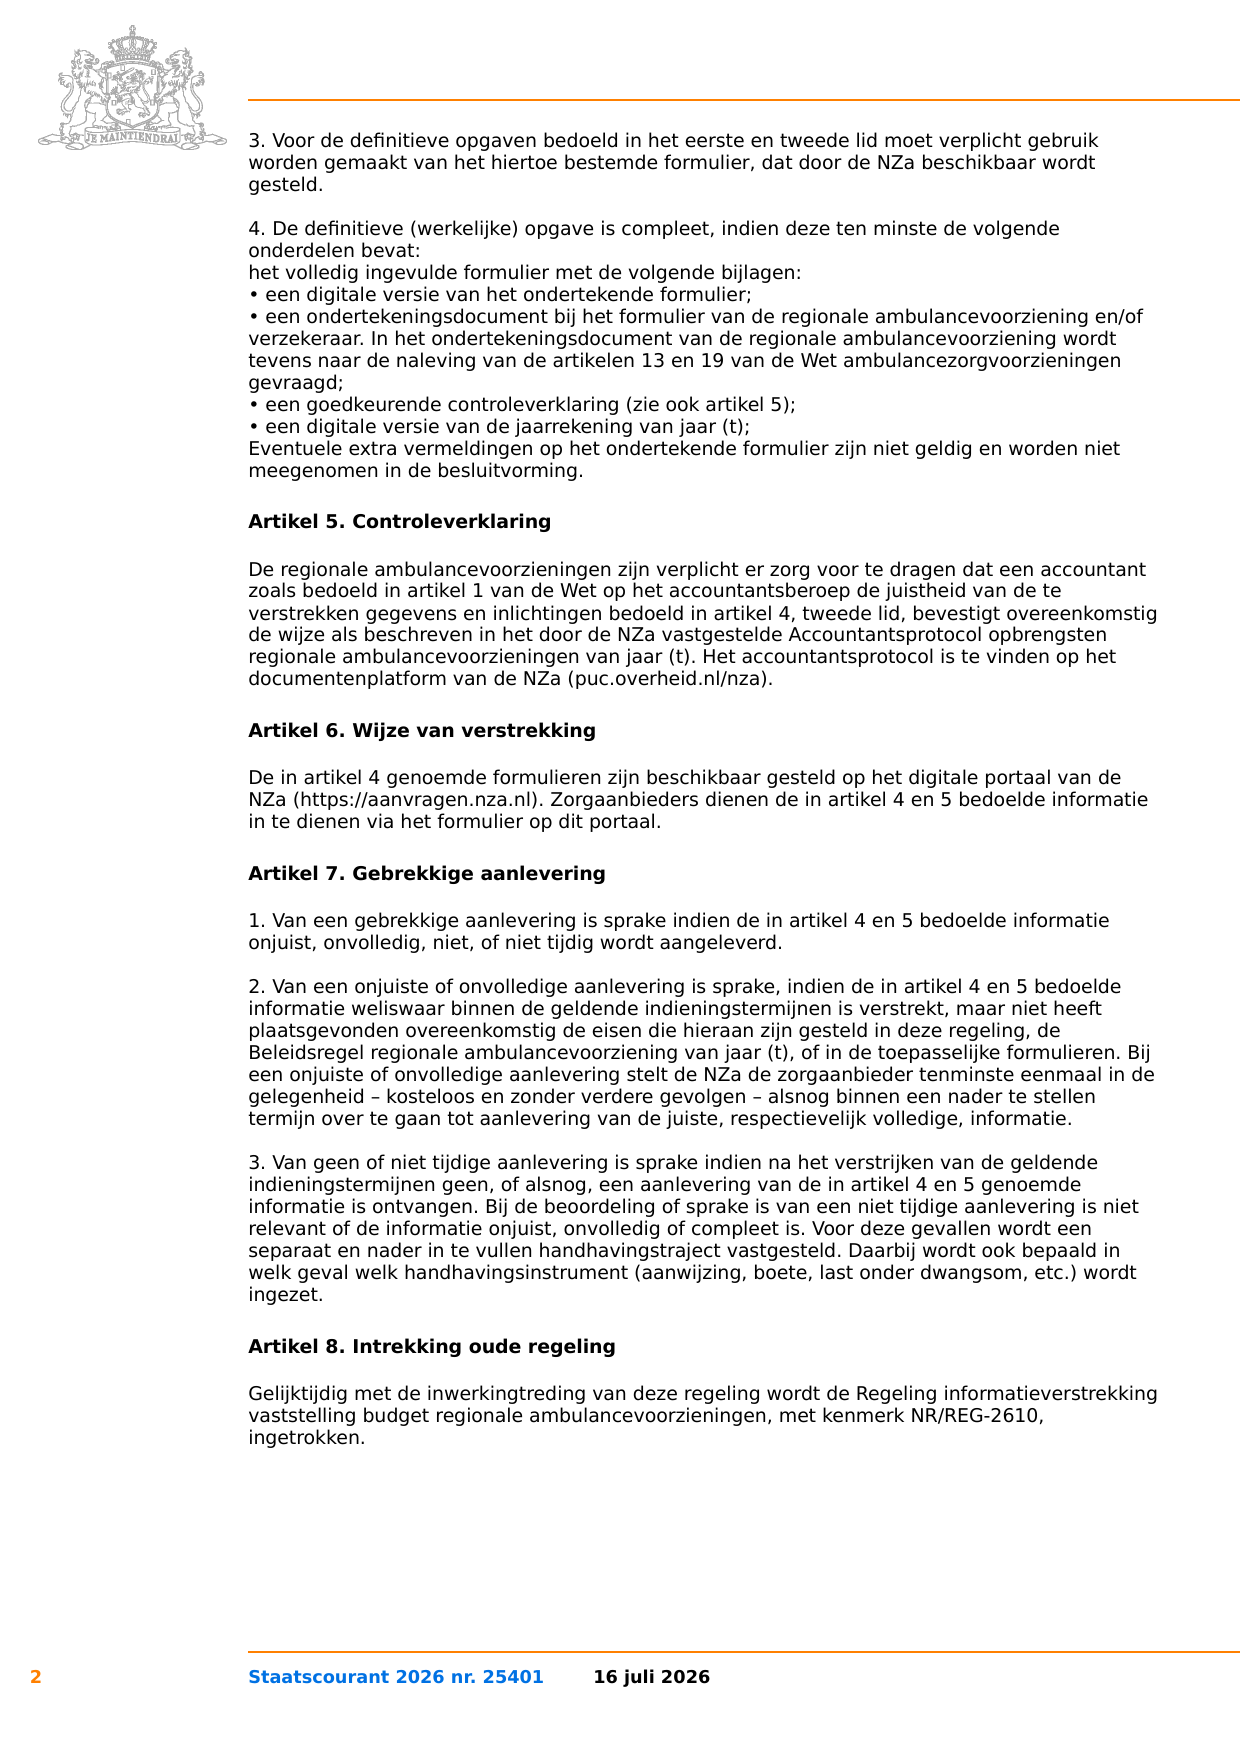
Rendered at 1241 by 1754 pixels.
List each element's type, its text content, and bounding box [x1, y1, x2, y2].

subtitle Artikel 7. Gebrekkige aanlevering [248, 863, 1163, 885]
picture [38, 25, 227, 150]
text • een digitale versie van de jaarrekening van jaar (t); [248, 416, 1163, 437]
text De in artikel 4 genoemde formulieren zijn beschikbaar gesteld op het digitale portaal van de NZa (https://aanvragen.nza.nl). Zorgaanbieders dienen de in artikel 4 en 5 bedoelde informatie in te dienen via het formulier op dit portaal. [248, 767, 1163, 833]
text 2. Van een onjuiste of onvolledige aanlevering is sprake, indien de in artikel 4 en 5 bedoelde informatie weliswaar binnen de geldende indieningstermijnen is verstrekt, maar niet heeft plaatsgevonden overeenkomstig de eisen die hieraan zijn gesteld in deze regeling, de Beleidsregel regionale ambulancevoorziening van jaar (t), of in de toepasselijke formulieren. Bij een onjuiste of onvolledige aanlevering stelt de NZa de zorgaanbieder tenminste eenmaal in de gelegenheid – kosteloos en zonder verdere gevolgen – alsnog binnen een nader te stellen termijn over te gaan tot aanlevering van de juiste, respectievelijk volledige, informatie. [248, 976, 1163, 1130]
text 3. Van geen of niet tijdige aanlevering is sprake indien na het verstrijken van de geldende indieningstermijnen geen, of alsnog, een aanlevering van de in artikel 4 en 5 genoemde informatie is ontvangen. Bij de beoordeling of sprake is van een niet tijdige aanlevering is niet relevant of de informatie onjuist, onvolledig of compleet is. Voor deze gevallen wordt een separaat en nader in te vullen handhavingstraject vastgesteld. Daarbij wordt ook bepaald in welk geval welk handhavingsinstrument (aanwijzing, boete, last onder dwangsom, etc.) wordt ingezet. [248, 1152, 1163, 1306]
text De regionale ambulancevoorzieningen zijn verplicht er zorg voor te dragen dat een accountant zoals bedoeld in artikel 1 van de Wet op het accountantsberoep de juistheid van de te verstrekken gegevens en inlichtingen bedoeld in artikel 4, tweede lid, bevestigt overeenkomstig de wijze als beschreven in het door de NZa vastgestelde Accountantsprotocol opbrengsten regionale ambulancevoorzieningen van jaar (t). Het accountantsprotocol is te vinden op het documentenplatform van de NZa (puc.overheid.nl/nza). [248, 558, 1163, 690]
text het volledig ingevulde formulier met de volgende bijlagen: [248, 262, 1163, 284]
subtitle Artikel 8. Intrekking oude regeling [248, 1336, 1163, 1358]
text 4. De definitieve (werkelijke) opgave is compleet, indien deze ten minste de volgende onderdelen bevat: [248, 218, 1163, 262]
subtitle Artikel 6. Wijze van verstrekking [248, 720, 1163, 742]
subtitle Artikel 5. Controleverklaring [248, 511, 1163, 533]
text Eventuele extra vermeldingen op het ondertekende formulier zijn niet geldig en worden niet meegenomen in de besluitvorming. [248, 437, 1163, 481]
text Gelijktijdig met de inwerkingtreding van deze regeling wordt de Regeling informatieverstrekking vaststelling budget regionale ambulancevoorzieningen, met kenmerk NR/REG-2610, ingetrokken. [248, 1383, 1163, 1448]
text 3. Voor de definitieve opgaven bedoeld in het eerste en tweede lid moet verplicht gebruik worden gemaakt van het hiertoe bestemde formulier, dat door de NZa beschikbaar wordt gesteld. [248, 130, 1163, 196]
text 1. Van een gebrekkige aanlevering is sprake indien de in artikel 4 en 5 bedoelde informatie onjuist, onvolledig, niet, of niet tijdig wordt aangeleverd. [248, 910, 1163, 954]
text • een goedkeurende controleverklaring (zie ook artikel 5); [248, 393, 1163, 416]
text • een digitale versie van het ondertekende formulier; [248, 284, 1163, 306]
text • een ondertekeningsdocument bij het formulier van de regionale ambulancevoorziening en/of verzekeraar. In het ondertekeningsdocument van de regionale ambulancevoorziening wordt tevens naar de naleving van de artikelen 13 en 19 van de Wet ambulancezorgvoorzieningen gevraagd; [248, 306, 1163, 393]
